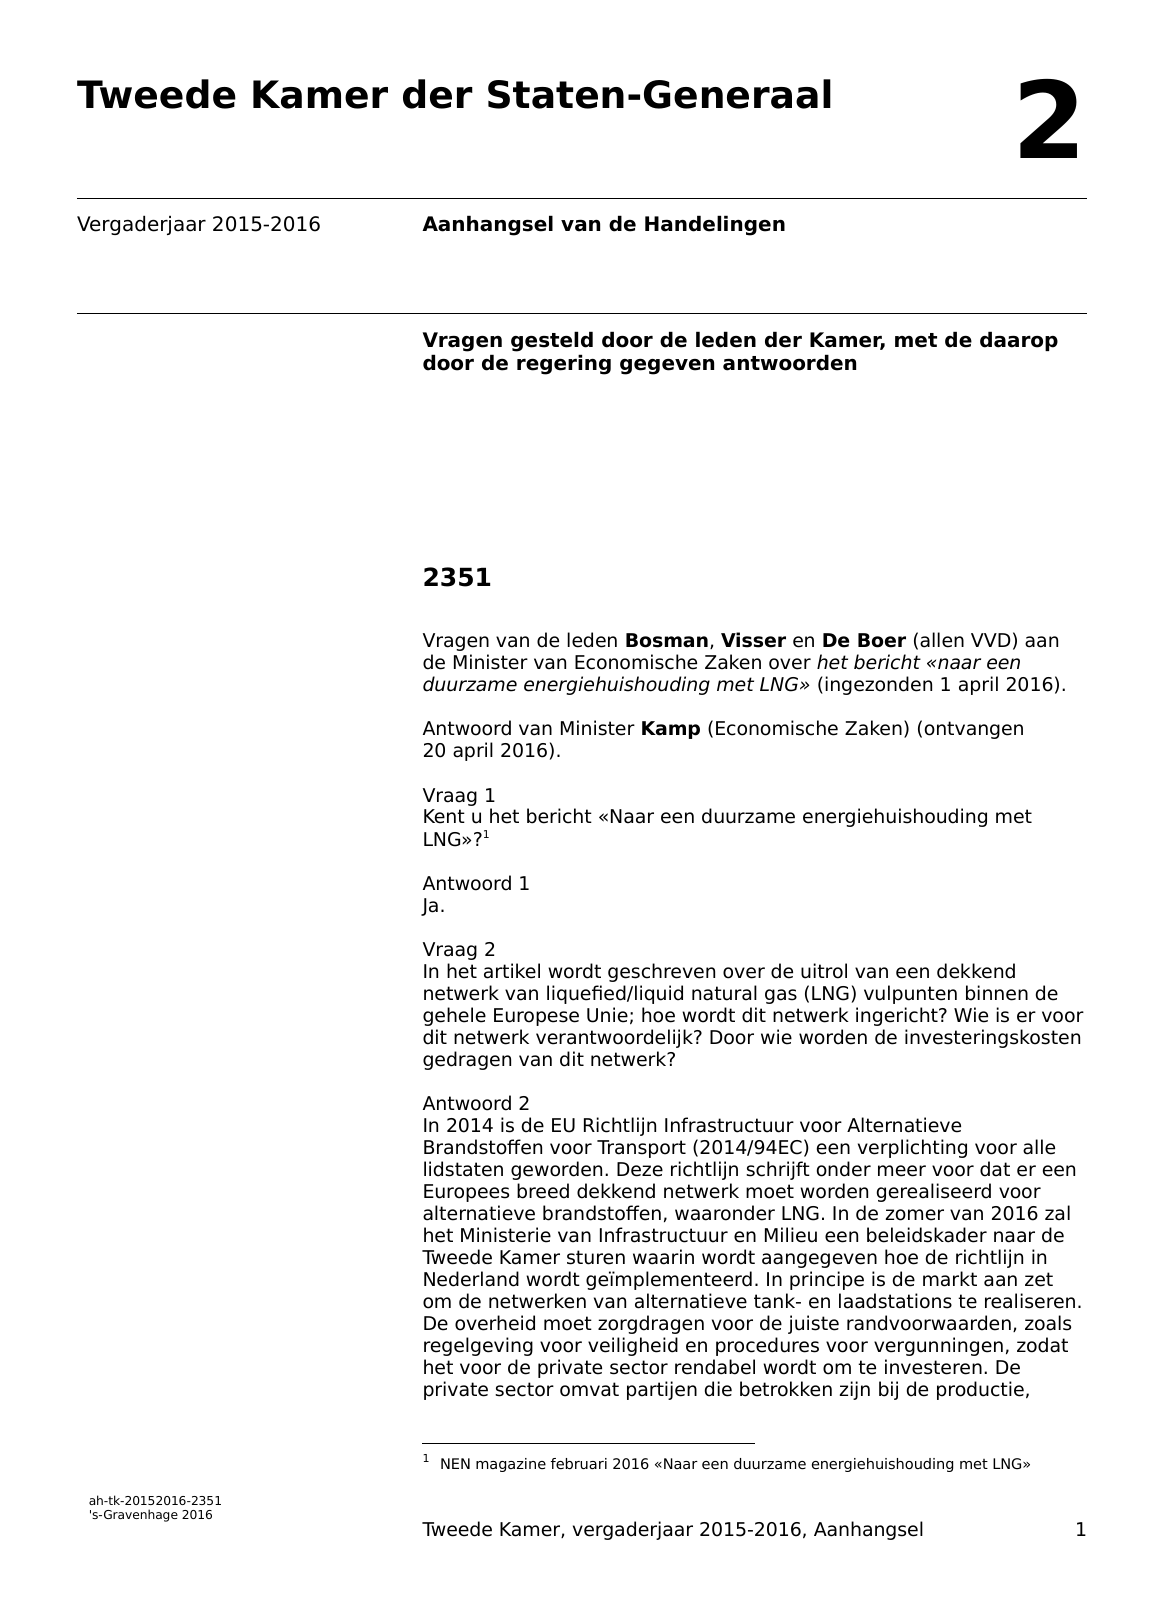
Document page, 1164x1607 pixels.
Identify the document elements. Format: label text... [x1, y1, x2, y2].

table_cell Aanhangsel van de Handelingen [422, 199, 1087, 313]
table_cell Vragen gesteld door de leden der Kamer, met de daarop door de regering gegeven antwoorden [422, 314, 1087, 375]
text In 2014 is de EU Richtlijn Infrastructuur voor Alternatieve Brandstoffen voor Transport (2014/94EC) een verplichting voor alle lidstaten geworden. Deze richtlijn schrijft onder meer voor dat er een Europees breed dekkend netwerk moet worden gerealiseerd voor alternatieve brandstoffen, waaronder LNG. In de zomer van 2016 zal het Ministerie van Infrastructuur en Milieu een beleidskader naar de Tweede Kamer sturen waarin wordt aangegeven hoe de richtlijn in Nederland wordt geïmplementeerd. In principe is de markt aan zet om de netwerken van alternatieve tank- en laadstations te realiseren. De overheid moet zorgdragen voor de juiste randvoorwaarden, zoals regelgeving voor veiligheid en procedures voor vergunningen, zodat het voor de private sector rendabel wordt om te investeren. De private sector omvat partijen die betrokken zijn bij de productie, [422, 1115, 1087, 1401]
table_header Tweede Kamer der Staten-Generaal [77, 59, 886, 198]
table_cell [77, 314, 422, 375]
text Ja. [422, 894, 1087, 917]
text Antwoord van Minister Kamp (Economische Zaken) (ontvangen 20 april 2016). [422, 718, 1087, 762]
text 's-Gravenhage 2016 [88, 1508, 323, 1522]
text Antwoord 1 [422, 873, 1087, 894]
text Antwoord 2 [422, 1093, 1087, 1115]
text Vragen van de leden Bosman, Visser en De Boer (allen VVD) aan de Minister van Economische Zaken over het bericht «naar een duurzame energiehuishouding met LNG» (ingezonden 1 april 2016). [422, 630, 1087, 696]
text Vraag 1 [422, 784, 1087, 806]
text ah-tk-20152016-2351 [88, 1494, 323, 1508]
text In het artikel wordt geschreven over de uitrol van een dekkend netwerk van liquefied/liquid natural gas (LNG) vulpunten binnen de gehele Europese Unie; hoe wordt dit netwerk ingericht? Wie is er voor dit netwerk verantwoordelijk? Door wie worden de investeringskosten gedragen van dit netwerk? [422, 961, 1087, 1071]
text 2351 [422, 563, 1087, 592]
text Vraag 2 [422, 939, 1087, 961]
table_cell Vergaderjaar 2015-2016 [77, 199, 422, 313]
table_header 2 [886, 59, 1087, 198]
text NEN magazine februari 2016 «Naar een duurzame energiehuishouding met LNG» [422, 1452, 1087, 1474]
text Kent u het bericht «Naar een duurzame energiehuishouding met LNG»? [422, 806, 1087, 850]
